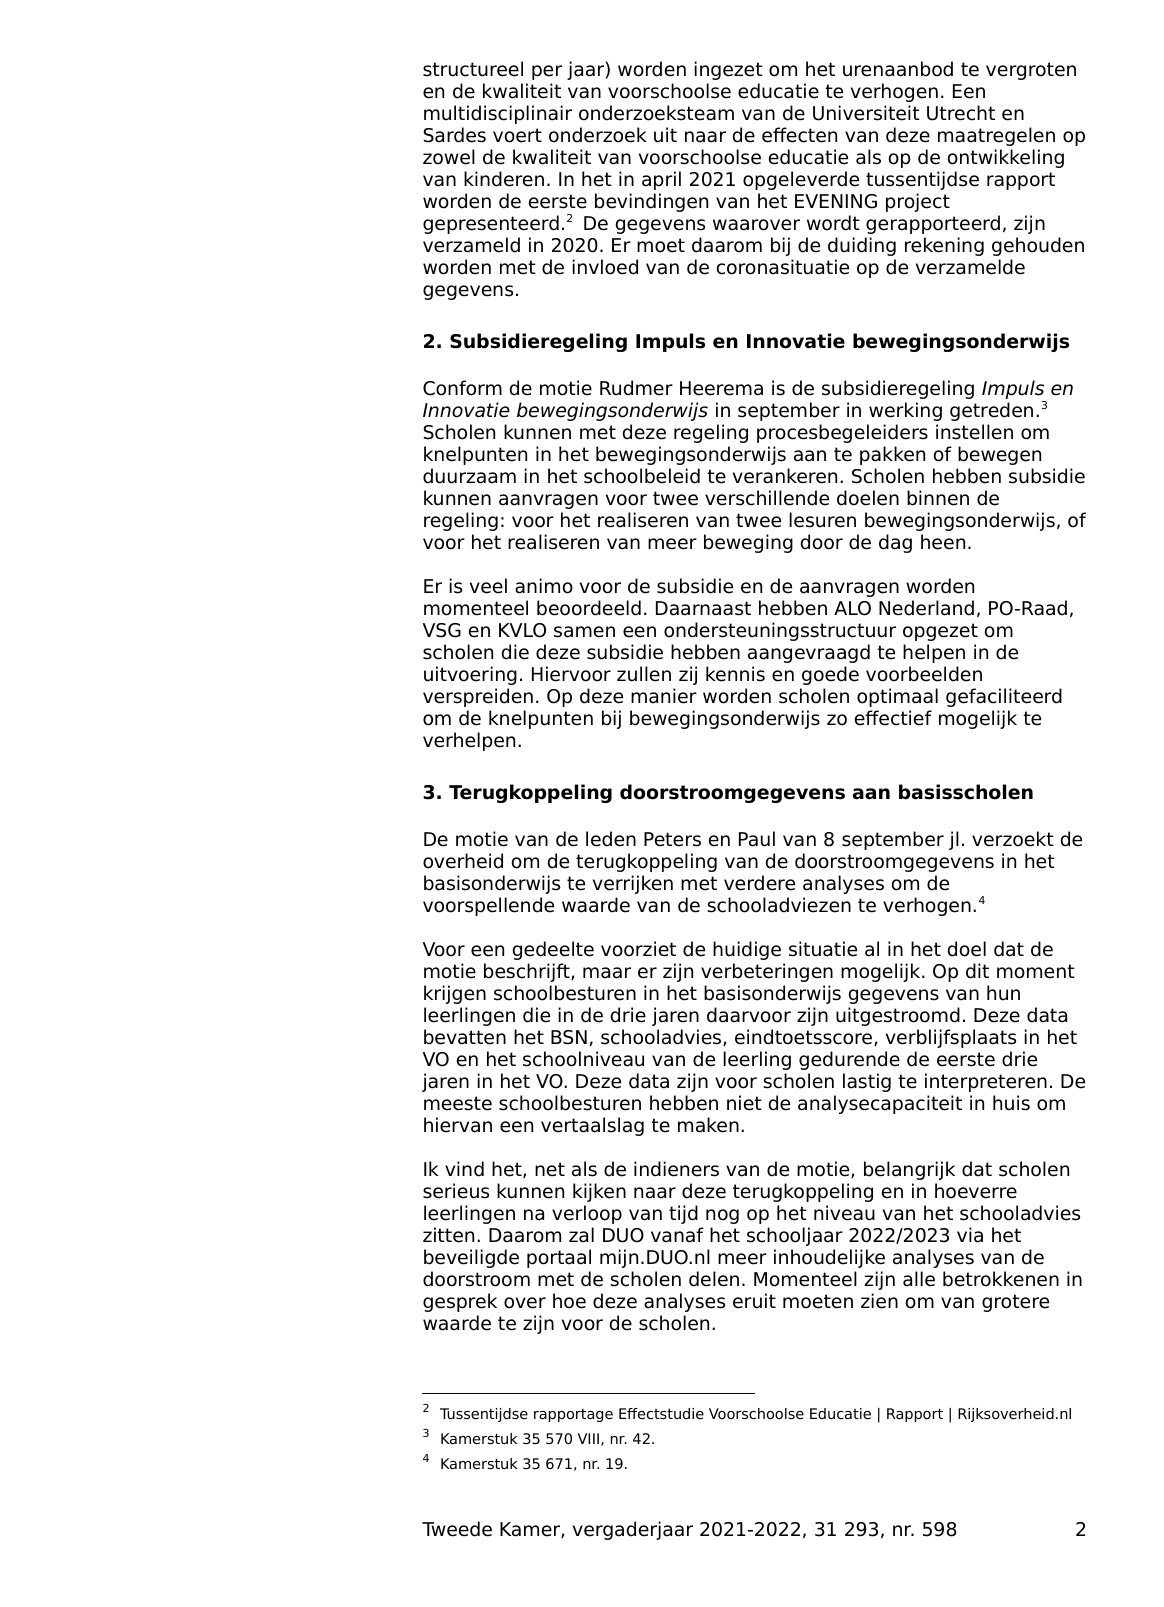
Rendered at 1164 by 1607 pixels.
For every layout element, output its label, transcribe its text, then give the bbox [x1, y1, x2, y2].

text Voor een gedeelte voorziet de huidige situatie al in het doel dat de motie beschrijft, maar er zijn verbeteringen mogelijk. Op dit moment krijgen schoolbesturen in het basisonderwijs gegevens van hun leerlingen die in de drie jaren daarvoor zijn uitgestroomd. Deze data bevatten het BSN, schooladvies, eindtoetsscore, verblijfsplaats in het VO en het schoolniveau van de leerling gedurende de eerste drie jaren in het VO. Deze data zijn voor scholen lastig te interpreteren. De meeste schoolbesturen hebben niet de analysecapaciteit in huis om hiervan een vertaalslag te maken. [422, 939, 1087, 1137]
subtitle 2. Subsidieregeling Impuls en Innovatie bewegingsonderwijs [422, 331, 1087, 353]
text Ik vind het, net als de indieners van de motie, belangrijk dat scholen serieus kunnen kijken naar deze terugkoppeling en in hoeverre leerlingen na verloop van tijd nog op het niveau van het schooladvies zitten. Daarom zal DUO vanaf het schooljaar 2022/2023 via het beveiligde portaal mijn.DUO.nl meer inhoudelijke analyses van de doorstroom met de scholen delen. Momenteel zijn alle betrokkenen in gesprek over hoe deze analyses eruit moeten zien om van grotere waarde te zijn voor de scholen. [422, 1159, 1087, 1334]
text structureel per jaar) worden ingezet om het urenaanbod te vergroten en de kwaliteit van voorschoolse educatie te verhogen. Een multidisciplinair onderzoeksteam van de Universiteit Utrecht en Sardes voert onderzoek uit naar de effecten van deze maatregelen op zowel de kwaliteit van voorschoolse educatie als op de ontwikkeling van kinderen. In het in april 2021 opgeleverde tussentijdse rapport worden de eerste bevindingen van het EVENING project gepresenteerd. De gegevens waarover wordt gerapporteerd, zijn verzameld in 2020. Er moet daarom bij de duiding rekening gehouden worden met de invloed van de coronasituatie op de verzamelde gegevens. [422, 59, 1087, 301]
text Kamerstuk 35 570 VIII, nr. 42. [422, 1427, 1087, 1449]
text Tussentijdse rapportage Effectstudie Voorschoolse Educatie | Rapport | Rijksoverheid.nl [422, 1402, 1087, 1424]
text Er is veel animo voor de subsidie en de aanvragen worden momenteel beoordeeld. Daarnaast hebben ALO Nederland, PO-Raad, VSG en KVLO samen een ondersteuningsstructuur opgezet om scholen die deze subsidie hebben aangevraagd te helpen in de uitvoering. Hiervoor zullen zij kennis en goede voorbeelden verspreiden. Op deze manier worden scholen optimaal gefaciliteerd om de knelpunten bij bewegingsonderwijs zo effectief mogelijk te verhelpen. [422, 576, 1087, 752]
text Conform de motie Rudmer Heerema is de subsidieregeling Impuls en Innovatie bewegingsonderwijs in september in werking getreden. Scholen kunnen met deze regeling procesbegeleiders instellen om knelpunten in het bewegingsonderwijs aan te pakken of bewegen duurzaam in het schoolbeleid te verankeren. Scholen hebben subsidie kunnen aanvragen voor twee verschillende doelen binnen de regeling: voor het realiseren van twee lesuren bewegingsonderwijs, of voor het realiseren van meer beweging door de dag heen. [422, 378, 1087, 554]
subtitle 3. Terugkoppeling doorstroomgegevens aan basisscholen [422, 782, 1087, 804]
text Kamerstuk 35 671, nr. 19. [422, 1452, 1087, 1474]
text De motie van de leden Peters en Paul van 8 september jl. verzoekt de overheid om de terugkoppeling van de doorstroomgegevens in het basisonderwijs te verrijken met verdere analyses om de voorspellende waarde van de schooladviezen te verhogen. [422, 829, 1087, 917]
